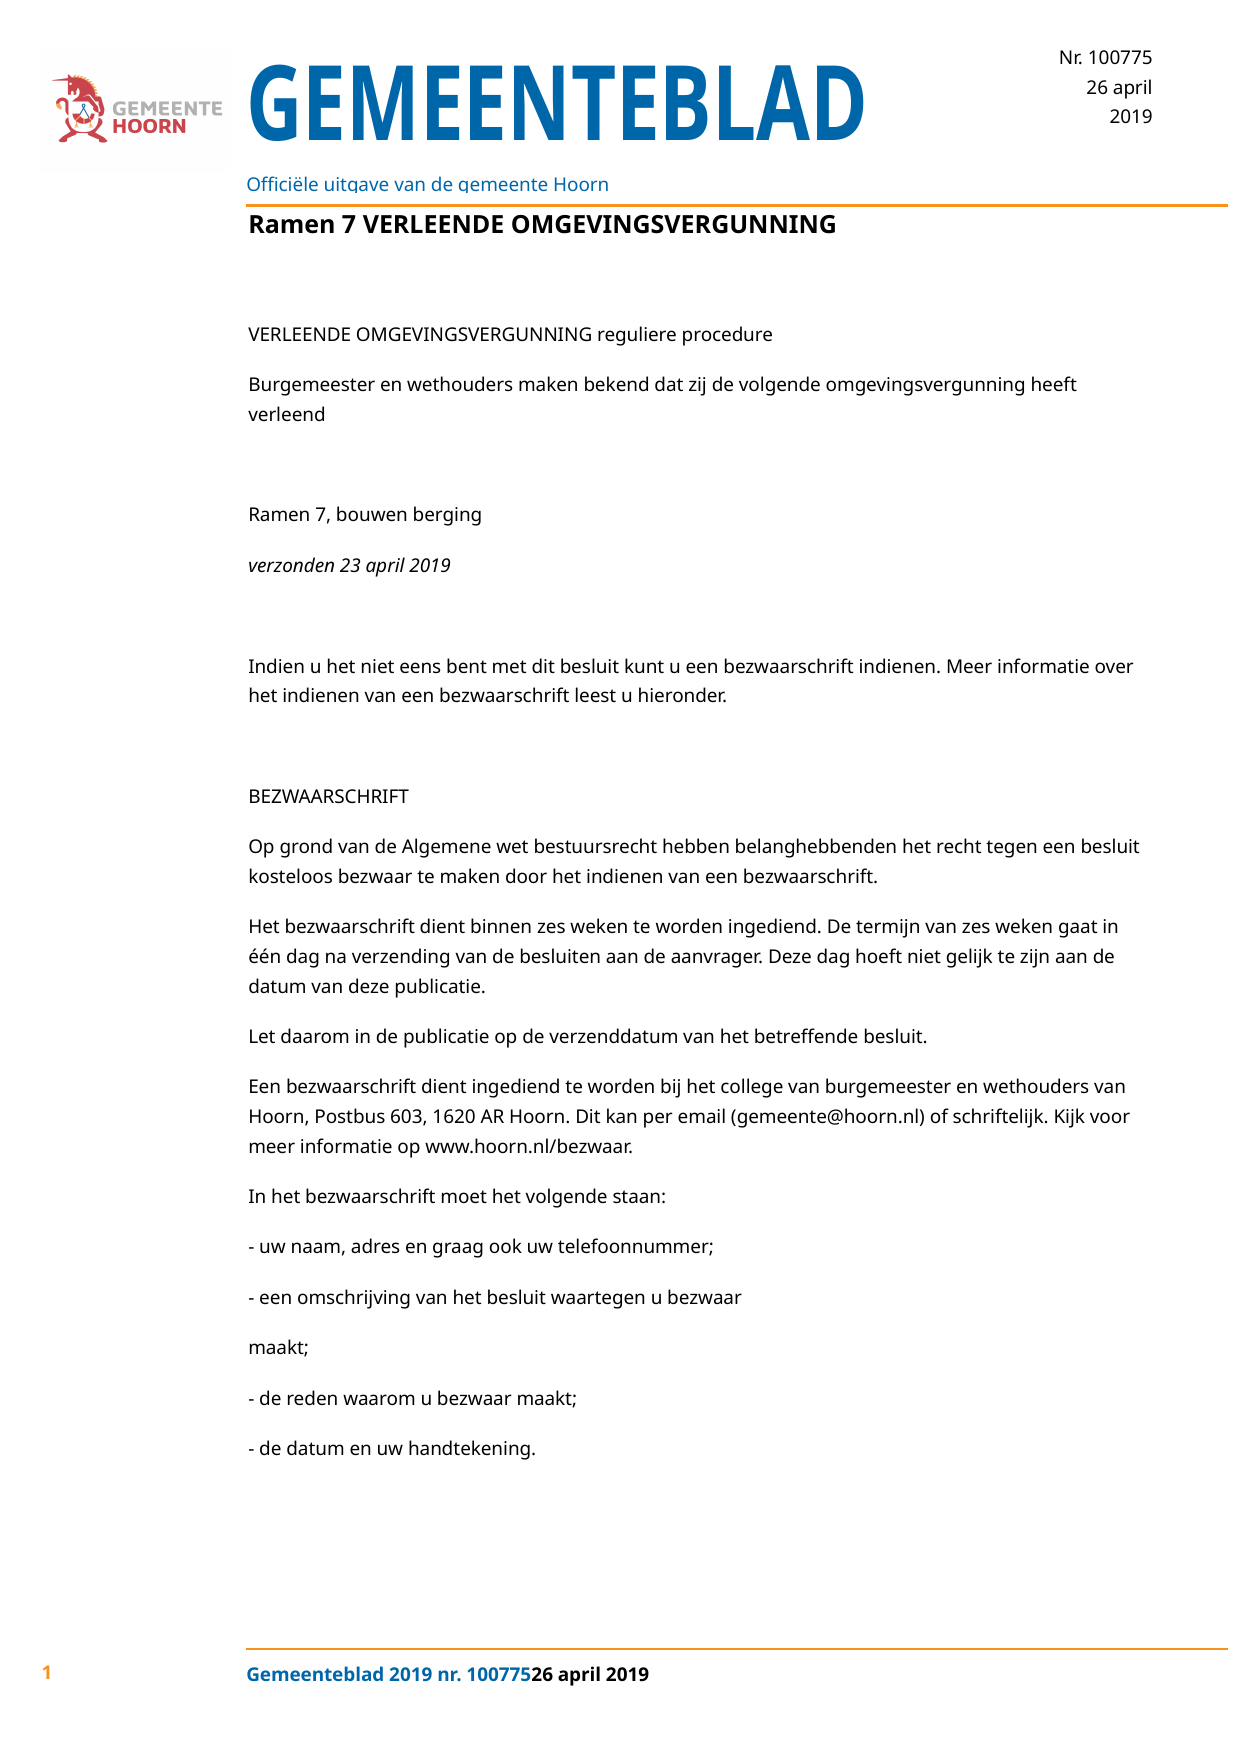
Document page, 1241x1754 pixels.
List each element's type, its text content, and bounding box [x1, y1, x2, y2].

text Let daarom in de publicatie op de verzenddatum van het betreffende besluit. [248, 1023, 1152, 1049]
text - uw naam, adres en graag ook uw telefoonnummer; [248, 1234, 1152, 1259]
text Ramen 7, bouwen berging [248, 502, 1152, 527]
text - een omschrijving van het besluit waartegen u bezwaar [248, 1284, 1152, 1310]
text In het bezwaarschrift moet het volgende staan: [248, 1183, 1152, 1209]
text VERLEENDE OMGEVINGSVERGUNNING reguliere procedure [248, 321, 1152, 346]
text maakt; [248, 1334, 1152, 1360]
text Burgemeester en wethouders maken bekend dat zij de volgende omgevingsvergunning heeft verleend [248, 371, 1152, 426]
text Op grond van de Algemene wet bestuursrecht hebben belanghebbenden het recht tegen een besluit kosteloos bezwaar te maken door het indienen van een bezwaarschrift. [248, 834, 1152, 889]
text - de reden waarom u bezwaar maakt; [248, 1385, 1152, 1411]
text Ramen 7 VERLEENDE OMGEVINGSVERGUNNING [248, 207, 1152, 241]
picture [41, 47, 231, 172]
text Een bezwaarschrift dient ingediend te worden bij het college van burgemeester en wethouders van Hoorn, Postbus 603, 1620 AR Hoorn. Dit kan per email (gemeente@hoorn.nl) of schriftelijk. Kijk voor meer informatie op www.hoorn.nl/bezwaar. [248, 1074, 1152, 1158]
text Indien u het niet eens bent met dit besluit kunt u een bezwaarschrift indienen. Meer informatie over het indienen van een bezwaarschrift leest u hieronder. [248, 653, 1152, 708]
text Het bezwaarschrift dient binnen zes weken te worden ingediend. De termijn van zes weken gaat in één dag na verzending van de besluiten aan de aanvrager. Deze dag hoeft niet gelijk te zijn aan de datum van deze publicatie. [248, 914, 1152, 998]
text BEZWAARSCHRIFT [248, 783, 1152, 809]
text verzonden 23 april 2019 [248, 552, 1152, 578]
text - de datum en uw handtekening. [248, 1435, 1152, 1461]
